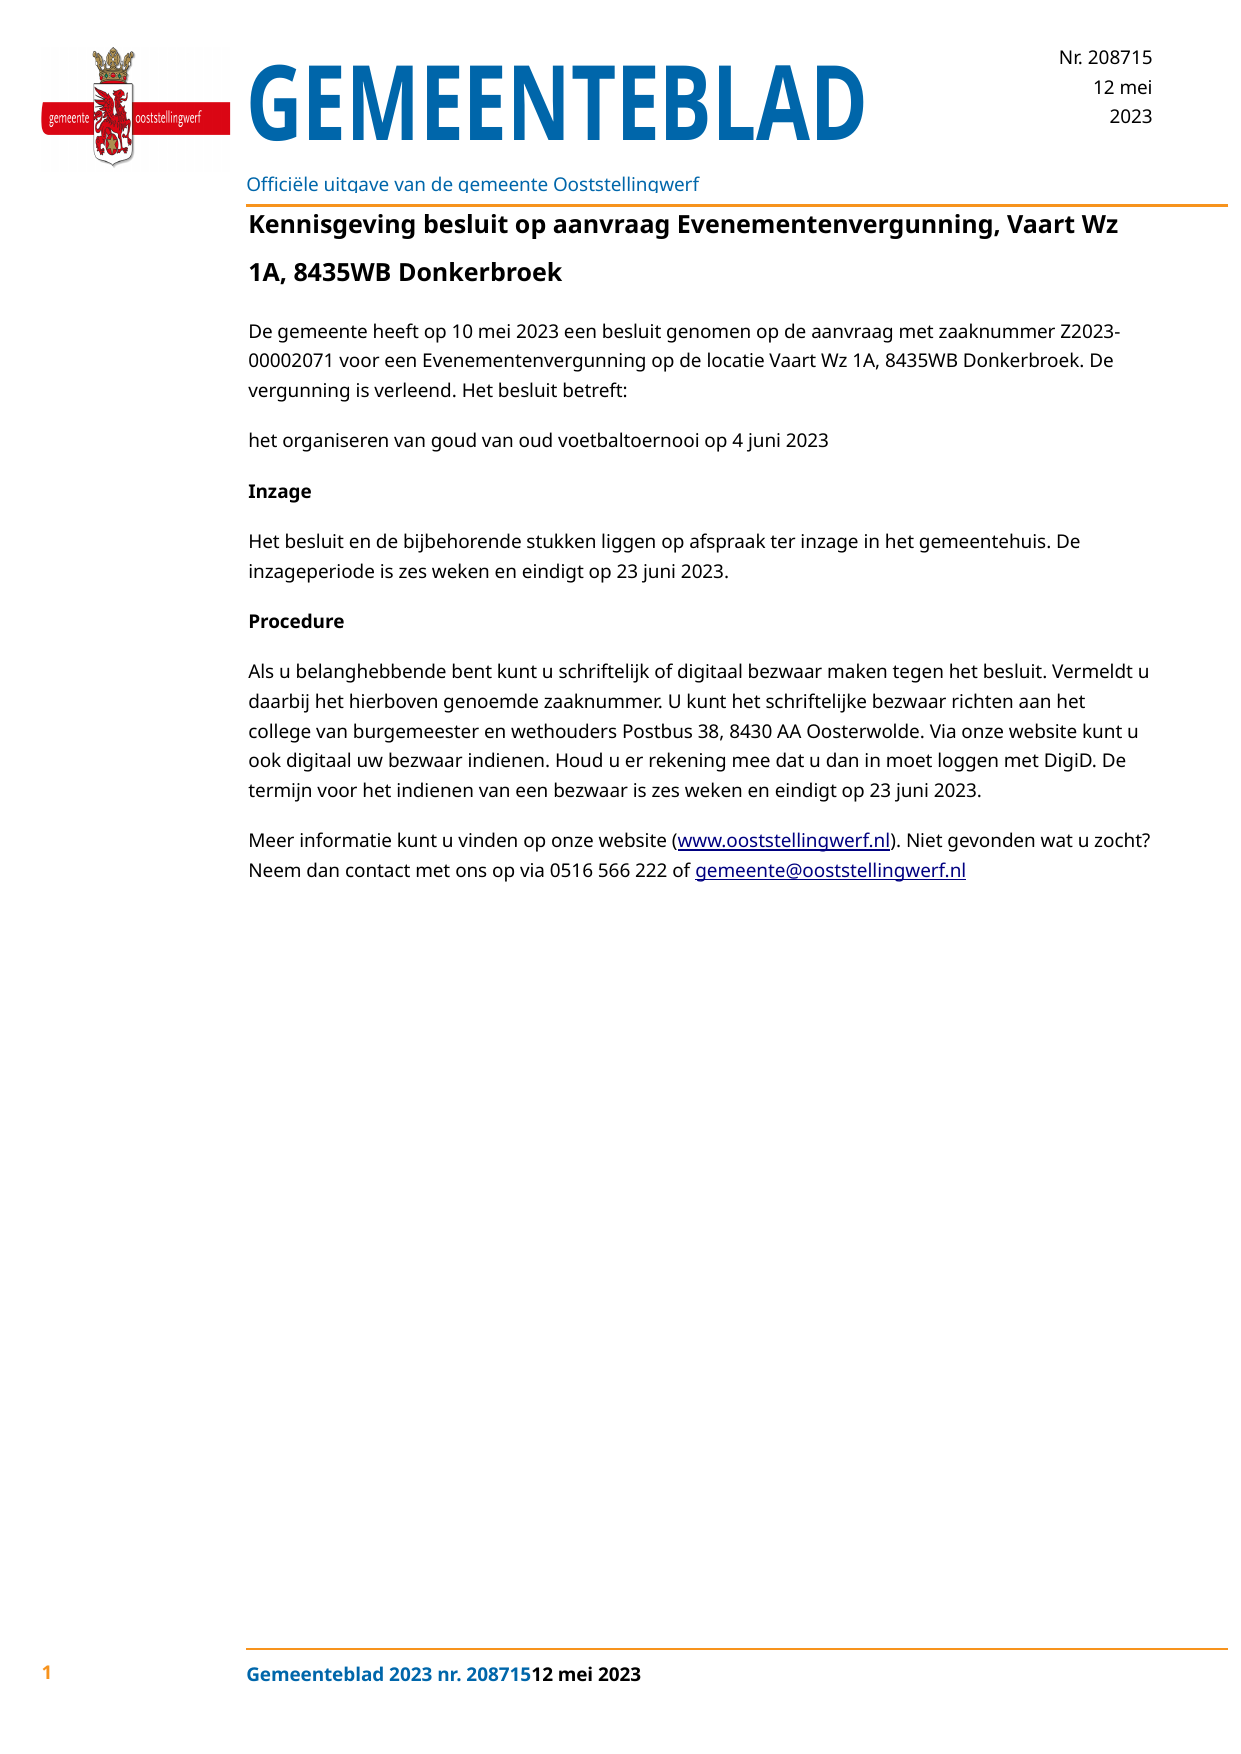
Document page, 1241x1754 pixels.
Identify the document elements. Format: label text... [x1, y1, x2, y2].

text Procedure [248, 608, 1152, 634]
picture [41, 47, 231, 172]
text Als u belanghebbende bent kunt u schriftelijk of digitaal bezwaar maken tegen het besluit. Vermeldt u daarbij het hierboven genoemde zaaknummer. U kunt het schriftelijke bezwaar richten aan het college van burgemeester en wethouders Postbus 38, 8430 AA Oosterwolde. Via onze website kunt u ook digitaal uw bezwaar indienen. Houd u er rekening mee dat u dan in moet loggen met DigiD. De termijn voor het indienen van een bezwaar is zes weken en eindigt op 23 juni 2023. [248, 659, 1152, 803]
text Kennisgeving besluit op aanvraag Evenementenvergunning, Vaart Wz 1A, 8435WB Donkerbroek [248, 207, 1152, 288]
text Inzage [248, 478, 1152, 504]
text Meer informatie kunt u vinden op onze website (www.ooststellingwerf.nl). Niet gevonden wat u zocht? Neem dan contact met ons op via 0516 566 222 of gemeente@ooststellingwerf.nl [248, 827, 1152, 883]
text het organiseren van goud van oud voetbaltoernooi op 4 juni 2023 [248, 427, 1152, 453]
text Het besluit en de bijbehorende stukken liggen op afspraak ter inzage in het gemeentehuis. De inzageperiode is zes weken en eindigt op 23 juni 2023. [248, 528, 1152, 584]
text De gemeente heeft op 10 mei 2023 een besluit genomen op de aanvraag met zaaknummer Z2023-00002071 voor een Evenementenvergunning op de locatie Vaart Wz 1A, 8435WB Donkerbroek. De vergunning is verleend. Het besluit betreft: [248, 318, 1152, 403]
